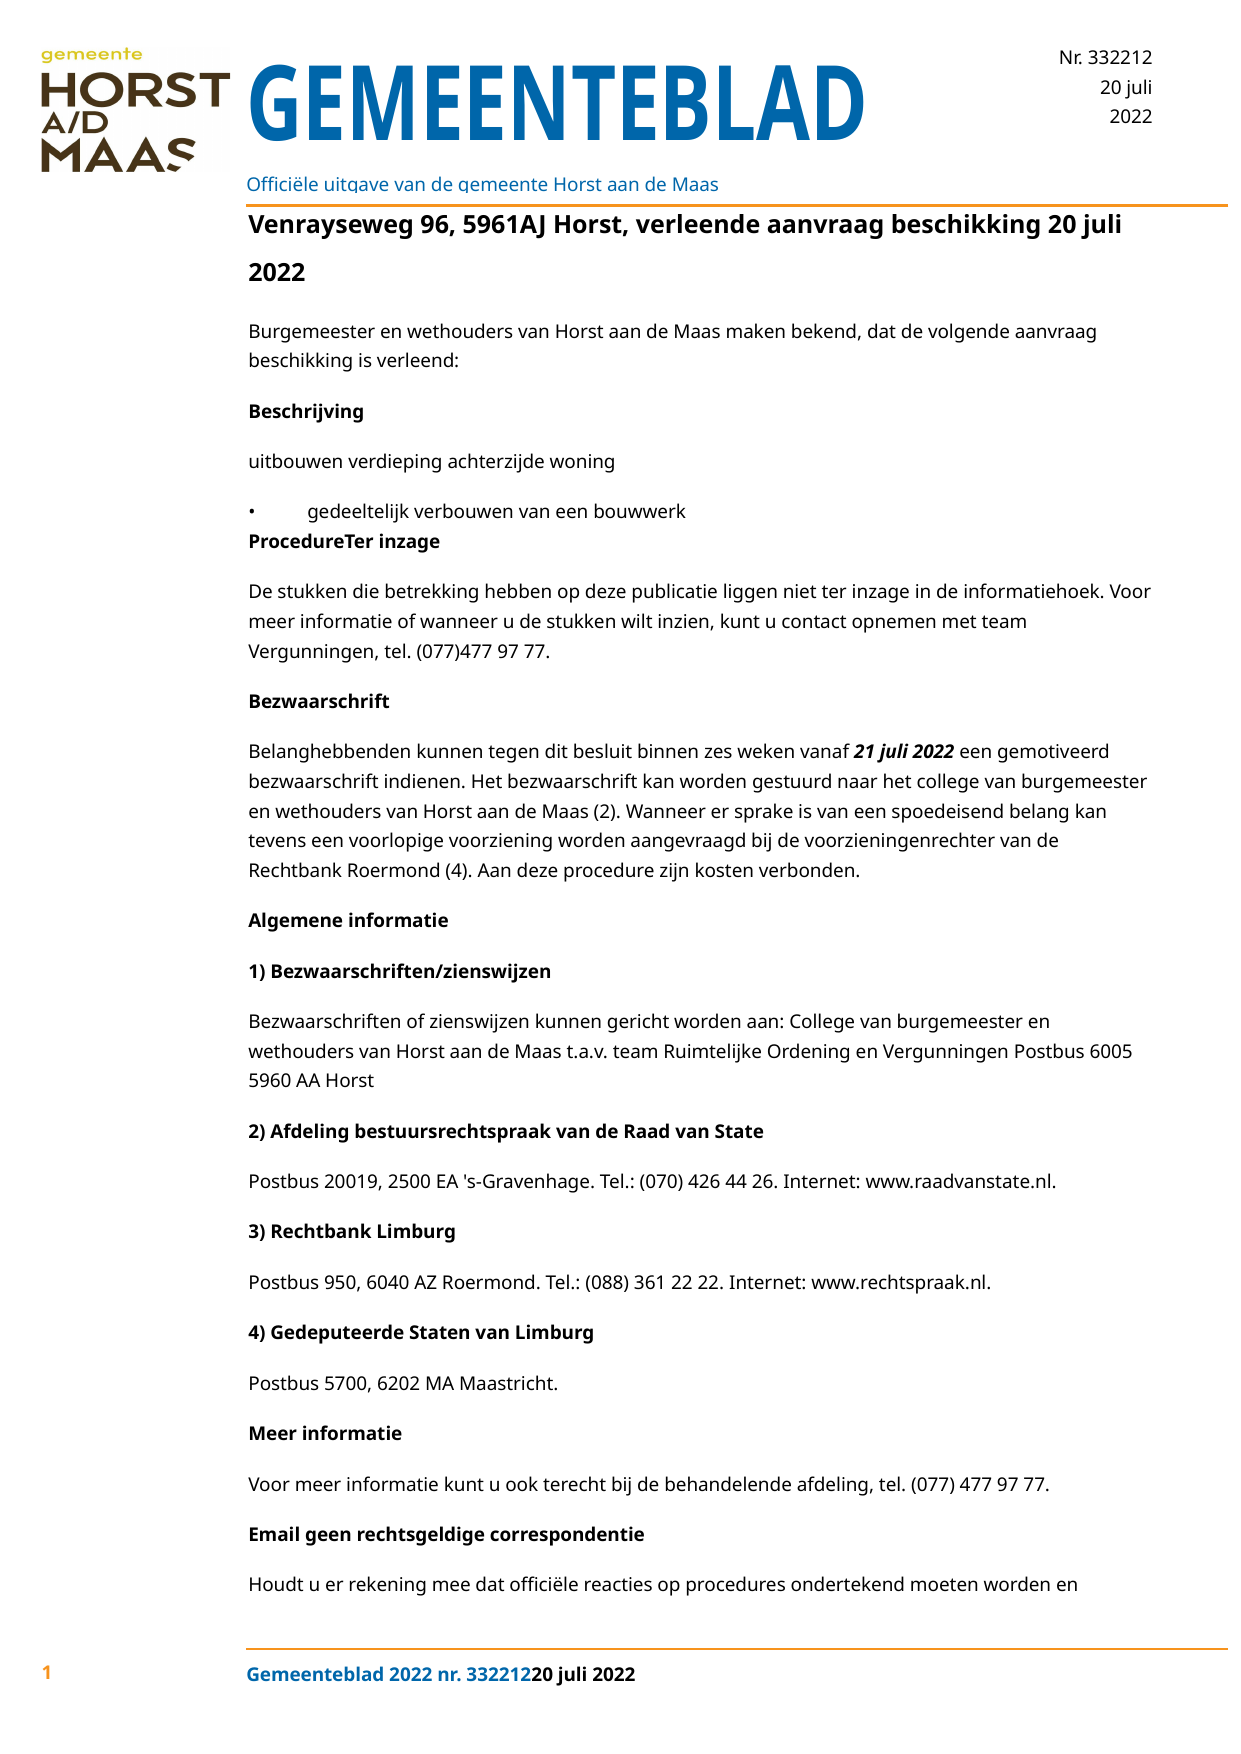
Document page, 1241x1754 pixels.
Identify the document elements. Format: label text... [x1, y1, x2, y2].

text Bezwaarschrift [248, 688, 1152, 714]
text 2) Afdeling bestuursrechtspraak van de Raad van State [248, 1118, 1152, 1144]
text Meer informatie [248, 1420, 1152, 1446]
text 4) Gedeputeerde Staten van Limburg [248, 1319, 1152, 1345]
text Postbus 950, 6040 AZ Roermond. Tel.: (088) 361 22 22. Internet: www.rechtspraak.nl. [248, 1269, 1152, 1295]
list gedeeltelijk verbouwen van een bouwwerk [248, 499, 1152, 524]
picture [41, 47, 231, 172]
text Postbus 20019, 2500 EA 's-Gravenhage. Tel.: (070) 426 44 26. Internet: www.raadvanstate.nl. [248, 1168, 1152, 1194]
text Belanghebbenden kunnen tegen dit besluit binnen zes weken vanaf 21 juli 2022 een gemotiveerd bezwaarschrift indienen. Het bezwaarschrift kan worden gestuurd naar het college van burgemeester en wethouders van Horst aan de Maas (2). Wanneer er sprake is van een spoedeisend belang kan tevens een voorlopige voorziening worden aangevraagd bij de voorzieningenrechter van de Rechtbank Roermond (4). Aan deze procedure zijn kosten verbonden. [248, 739, 1152, 883]
text Postbus 5700, 6202 MA Maastricht. [248, 1370, 1152, 1396]
text uitbouwen verdieping achterzijde woning [248, 448, 1152, 474]
text Voor meer informatie kunt u ook terecht bij de behandelende afdeling, tel. (077) 477 97 77. [248, 1471, 1152, 1497]
text De stukken die betrekking hebben op deze publicatie liggen niet ter inzage in de informatiehoek. Voor meer informatie of wanneer u de stukken wilt inzien, kunt u contact opnemen met team Vergunningen, tel. (077)477 97 77. [248, 579, 1152, 664]
text 1) Bezwaarschriften/zienswijzen [248, 958, 1152, 984]
text 3) Rechtbank Limburg [248, 1219, 1152, 1244]
text Beschrijving [248, 398, 1152, 424]
text Email geen rechtsgeldige correspondentie [248, 1521, 1152, 1547]
text Venrayseweg 96, 5961AJ Horst, verleende aanvraag beschikking 20 juli 2022 [248, 207, 1152, 288]
text Burgemeester en wethouders van Horst aan de Maas maken bekend, dat de volgende aanvraag beschikking is verleend: [248, 318, 1152, 373]
text Houdt u er rekening mee dat officiële reacties op procedures ondertekend moeten worden en [248, 1572, 1152, 1597]
text ProcedureTer inzage [248, 528, 1152, 554]
text Algemene informatie [248, 907, 1152, 933]
text Bezwaarschriften of zienswijzen kunnen gericht worden aan: College van burgemeester en wethouders van Horst aan de Maas t.a.v. team Ruimtelijke Ordening en Vergunningen Postbus 6005 5960 AA Horst [248, 1008, 1152, 1093]
